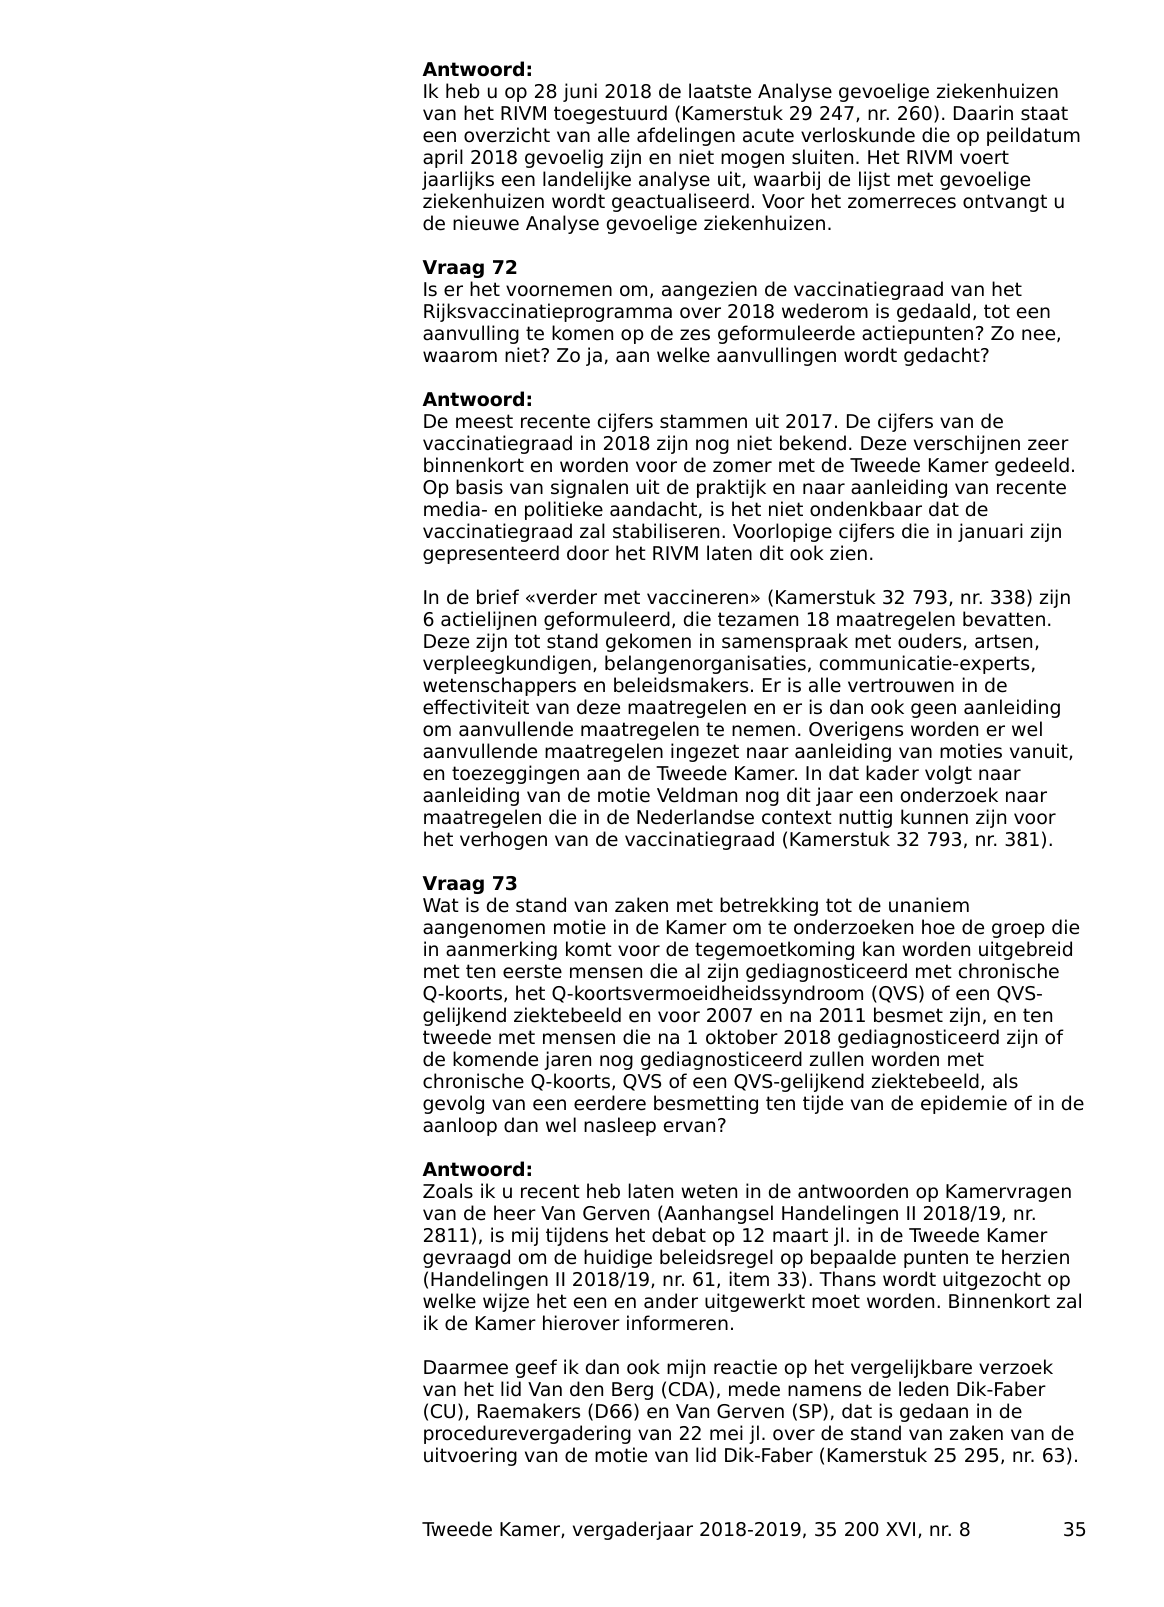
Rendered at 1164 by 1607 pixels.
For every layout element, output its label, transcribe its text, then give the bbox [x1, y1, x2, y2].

text Antwoord: [422, 389, 1087, 411]
text Antwoord: [422, 59, 1087, 81]
text Vraag 73 [422, 873, 1087, 895]
text Zoals ik u recent heb laten weten in de antwoorden op Kamervragen van de heer Van Gerven (Aanhangsel Handelingen II 2018/19, nr. 2811), is mij tijdens het debat op 12 maart jl. in de Tweede Kamer gevraagd om de huidige beleidsregel op bepaalde punten te herzien (Handelingen II 2018/19, nr. 61, item 33). Thans wordt uitgezocht op welke wijze het een en ander uitgewerkt moet worden. Binnenkort zal ik de Kamer hierover informeren. [422, 1181, 1087, 1335]
text Vraag 72 [422, 257, 1087, 279]
text De meest recente cijfers stammen uit 2017. De cijfers van de vaccinatiegraad in 2018 zijn nog niet bekend. Deze verschijnen zeer binnenkort en worden voor de zomer met de Tweede Kamer gedeeld. Op basis van signalen uit de praktijk en naar aanleiding van recente media- en politieke aandacht, is het niet ondenkbaar dat de vaccinatiegraad zal stabiliseren. Voorlopige cijfers die in januari zijn gepresenteerd door het RIVM laten dit ook zien. [422, 411, 1087, 565]
text Is er het voornemen om, aangezien de vaccinatiegraad van het Rijksvaccinatieprogramma over 2018 wederom is gedaald, tot een aanvulling te komen op de zes geformuleerde actiepunten? Zo nee, waarom niet? Zo ja, aan welke aanvullingen wordt gedacht? [422, 279, 1087, 367]
text Daarmee geef ik dan ook mijn reactie op het vergelijkbare verzoek van het lid Van den Berg (CDA), mede namens de leden Dik-Faber (CU), Raemakers (D66) en Van Gerven (SP), dat is gedaan in de procedurevergadering van 22 mei jl. over de stand van zaken van de uitvoering van de motie van lid Dik-Faber (Kamerstuk 25 295, nr. 63). [422, 1357, 1087, 1467]
text Antwoord: [422, 1159, 1087, 1181]
text In de brief «verder met vaccineren» (Kamerstuk 32 793, nr. 338) zijn 6 actielijnen geformuleerd, die tezamen 18 maatregelen bevatten. Deze zijn tot stand gekomen in samenspraak met ouders, artsen, verpleegkundigen, belangenorganisaties, communicatie-experts, wetenschappers en beleidsmakers. Er is alle vertrouwen in de effectiviteit van deze maatregelen en er is dan ook geen aanleiding om aanvullende maatregelen te nemen. Overigens worden er wel aanvullende maatregelen ingezet naar aanleiding van moties vanuit, en toezeggingen aan de Tweede Kamer. In dat kader volgt naar aanleiding van de motie Veldman nog dit jaar een onderzoek naar maatregelen die in de Nederlandse context nuttig kunnen zijn voor het verhogen van de vaccinatiegraad (Kamerstuk 32 793, nr. 381). [422, 587, 1087, 851]
text Wat is de stand van zaken met betrekking tot de unaniem aangenomen motie in de Kamer om te onderzoeken hoe de groep die in aanmerking komt voor de tegemoetkoming kan worden uitgebreid met ten eerste mensen die al zijn gediagnosticeerd met chronische Q-koorts, het Q-koortsvermoeidheidssyndroom (QVS) of een QVS-gelijkend ziektebeeld en voor 2007 en na 2011 besmet zijn, en ten tweede met mensen die na 1 oktober 2018 gediagnosticeerd zijn of de komende jaren nog gediagnosticeerd zullen worden met chronische Q-koorts, QVS of een QVS-gelijkend ziektebeeld, als gevolg van een eerdere besmetting ten tijde van de epidemie of in de aanloop dan wel nasleep ervan? [422, 895, 1087, 1137]
text Ik heb u op 28 juni 2018 de laatste Analyse gevoelige ziekenhuizen van het RIVM toegestuurd (Kamerstuk 29 247, nr. 260). Daarin staat een overzicht van alle afdelingen acute verloskunde die op peildatum april 2018 gevoelig zijn en niet mogen sluiten. Het RIVM voert jaarlijks een landelijke analyse uit, waarbij de lijst met gevoelige ziekenhuizen wordt geactualiseerd. Voor het zomerreces ontvangt u de nieuwe Analyse gevoelige ziekenhuizen. [422, 81, 1087, 235]
